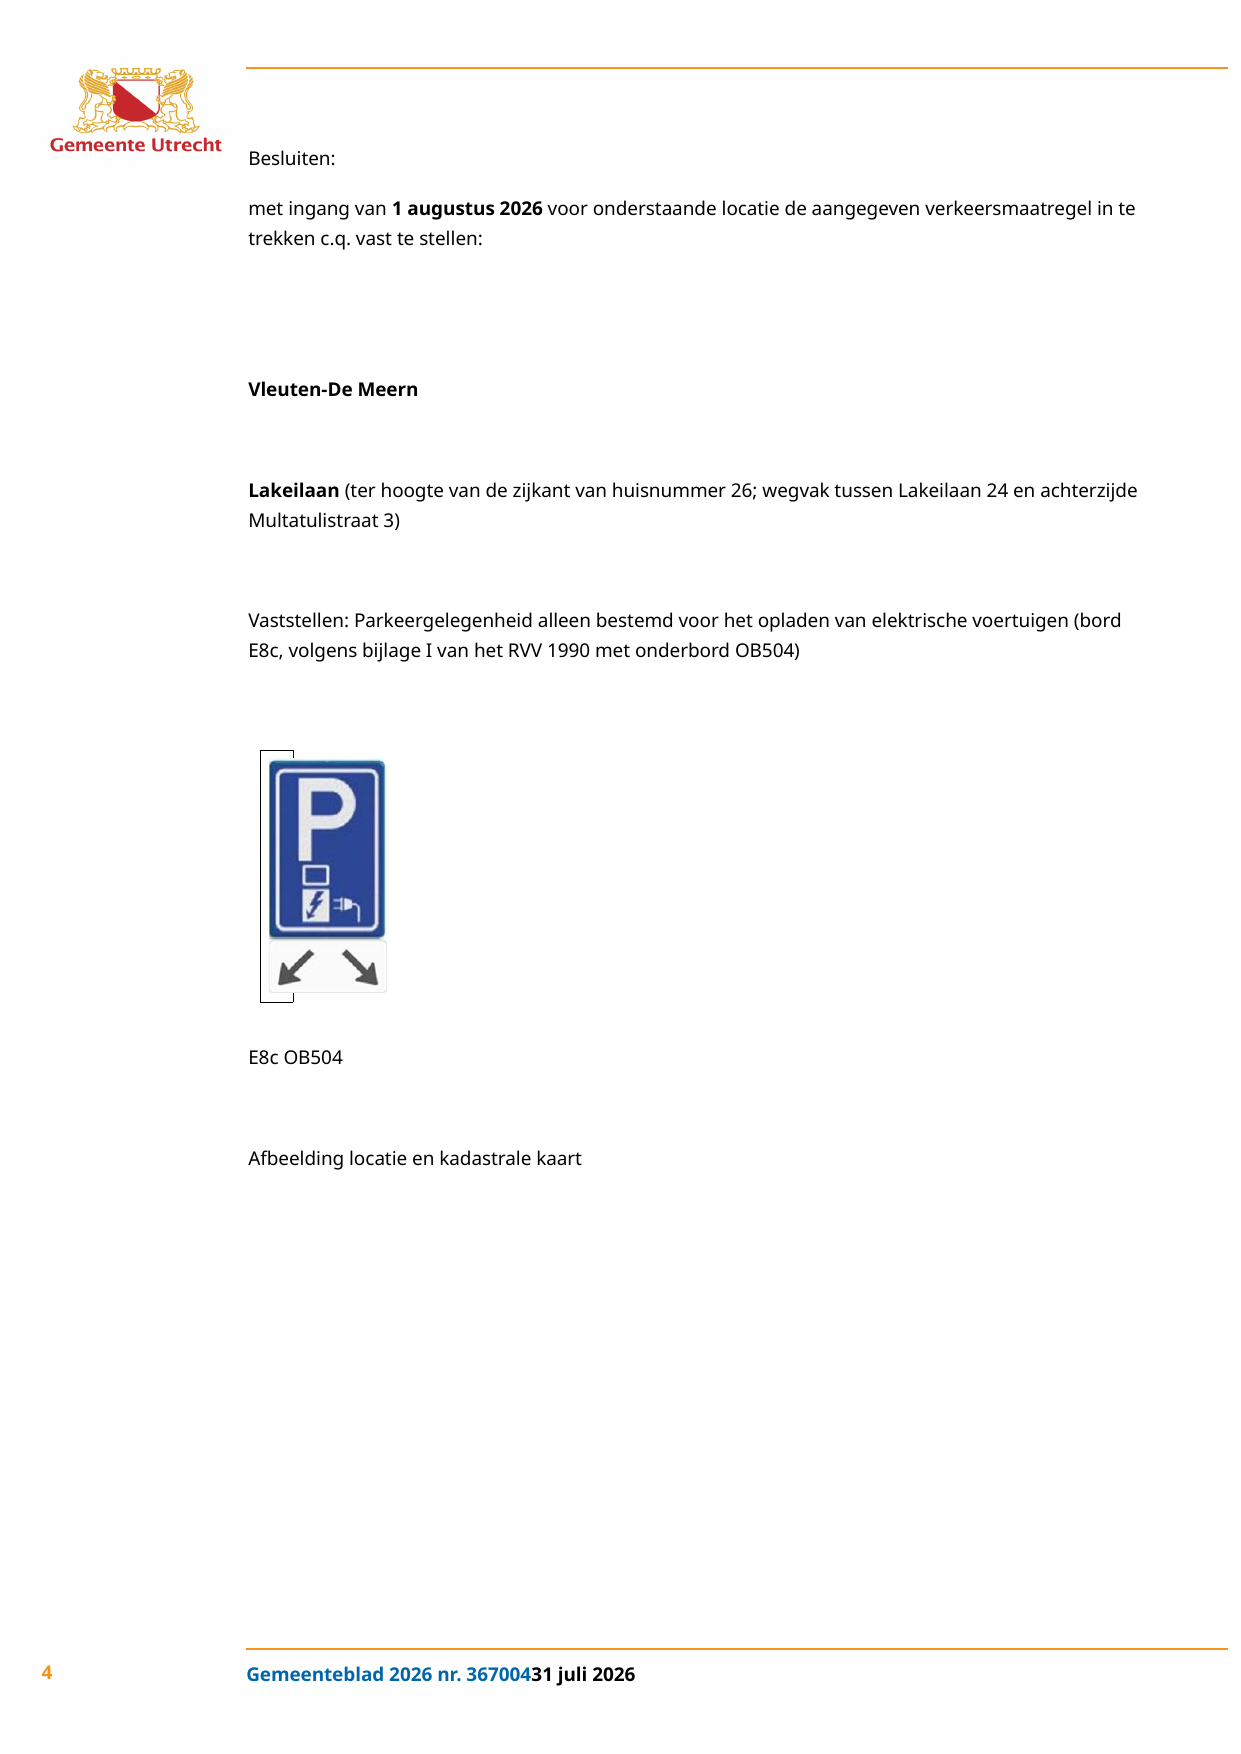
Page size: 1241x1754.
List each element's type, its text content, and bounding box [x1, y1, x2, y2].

picture [41, 47, 231, 172]
text Vaststellen: Parkeergelegenheid alleen bestemd voor het opladen van elektrische voertuigen (bord E8c, volgens bijlage I van het RVV 1990 met onderbord OB504) [248, 608, 1152, 663]
picture [268, 758, 387, 993]
text E8c OB504 [248, 1044, 1152, 1070]
text Vleuten-De Meern [248, 376, 1152, 402]
text met ingang van 1 augustus 2026 voor onderstaande locatie de aangegeven verkeersmaatregel in te trekken c.q. vast te stellen: [248, 196, 1152, 251]
text Afbeelding locatie en kadastrale kaart [248, 1145, 1152, 1171]
text Lakeilaan (ter hoogte van de zijkant van huisnummer 26; wegvak tussen Lakeilaan 24 en achterzijde Multatulistraat 3) [248, 477, 1152, 533]
text Besluiten: [248, 145, 1152, 171]
